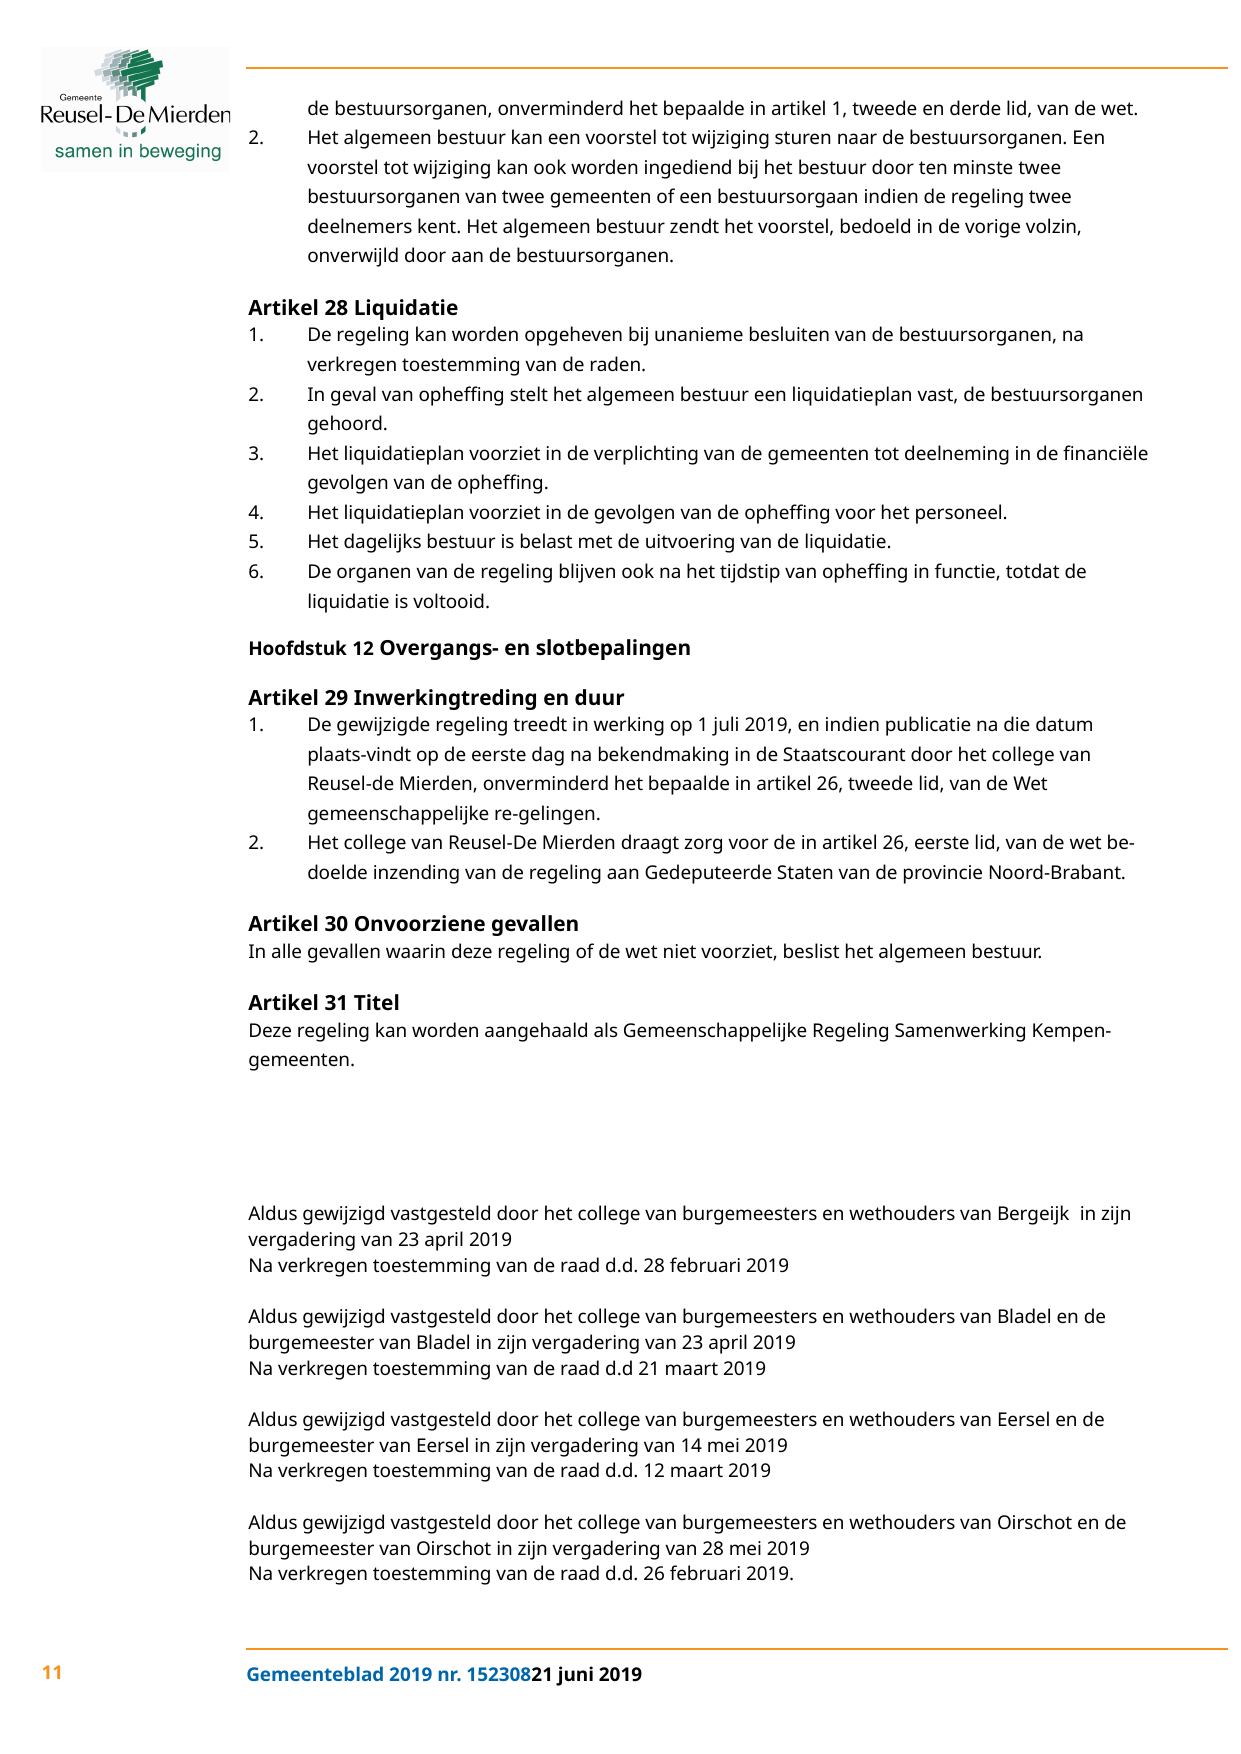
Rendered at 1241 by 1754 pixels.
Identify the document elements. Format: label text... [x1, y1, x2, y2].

text Na verkregen toestemming van de raad d.d. 26 februari 2019. [248, 1561, 1152, 1586]
text Deze regeling kan worden aangehaald als Gemeenschappelijke Regeling Samenwerking Kempen-gemeenten. [248, 1017, 1152, 1072]
list Het dagelijks bestuur is belast met de uitvoering van de liquidatie. [248, 529, 1152, 554]
text In alle gevallen waarin deze regeling of de wet niet voorziet, beslist het algemeen bestuur. [248, 938, 1152, 964]
text Artikel 31 Titel [248, 988, 1152, 1017]
picture [41, 47, 231, 172]
text Aldus gewijzigd vastgesteld door het college van burgemeesters en wethouders van Oirschot en de burgemeester van Oirschot in zijn vergadering van 28 mei 2019 [248, 1509, 1152, 1561]
text Aldus gewijzigd vastgesteld door het college van burgemeesters en wethouders van Eersel en de burgemeester van Eersel in zijn vergadering van 14 mei 2019 [248, 1406, 1152, 1458]
text Aldus gewijzigd vastgesteld door het college van burgemeesters en wethouders van Bladel en de burgemeester van Bladel in zijn vergadering van 23 april 2019 [248, 1303, 1152, 1355]
text Hoofdstuk 12 Overgangs- en slotbepalingen [248, 633, 1152, 662]
text Na verkregen toestemming van de raad d.d. 28 februari 2019 [248, 1252, 1152, 1278]
list Het algemeen bestuur kan een voorstel tot wijziging sturen naar de bestuursorganen. Een voorstel tot wijziging kan ook worden ingediend bij het bestuur door ten minste twee bestuursorganen van twee gemeenten of een bestuursorgaan indien de regeling twee deelnemers kent. Het algemeen bestuur zendt het voorstel, bedoeld in de vorige volzin, onverwijld door aan de bestuursorganen. [248, 124, 1152, 268]
text Artikel 29 Inwerkingtreding en duur [248, 683, 1152, 711]
list Het liquidatieplan voorziet in de verplichting van de gemeenten tot deelneming in de financiële gevolgen van de opheffing. [248, 440, 1152, 495]
text Artikel 28 Liquidatie [248, 293, 1152, 322]
list De organen van de regeling blijven ook na het tijdstip van opheffing in functie, totdat de liquidatie is voltooid. [248, 558, 1152, 613]
text Na verkregen toestemming van de raad d.d. 12 maart 2019 [248, 1458, 1152, 1483]
text Na verkregen toestemming van de raad d.d 21 maart 2019 [248, 1355, 1152, 1381]
text Aldus gewijzigd vastgesteld door het college van burgemeesters en wethouders van Bergeijk in zijn vergadering van 23 april 2019 [248, 1200, 1152, 1252]
list In geval van opheffing stelt het algemeen bestuur een liquidatieplan vast, de bestuursorganen gehoord. [248, 381, 1152, 436]
list Het college van Reusel-De Mierden draagt zorg voor de in artikel 26, eerste lid, van de wet be-doelde inzending van de regeling aan Gedeputeerde Staten van de provincie Noord-Brabant. [248, 829, 1152, 885]
list De regeling kan worden opgeheven bij unanieme besluiten van de bestuursorganen, na verkregen toestemming van de raden. [248, 322, 1152, 377]
text Artikel 30 Onvoorziene gevallen [248, 909, 1152, 938]
list Het liquidatieplan voorziet in de gevolgen van de opheffing voor het personeel. [248, 499, 1152, 525]
list De gewijzigde regeling treedt in werking op 1 juli 2019, en indien publicatie na die datum plaats-vindt op de eerste dag na bekendmaking in de Staatscourant door het college van Reusel-de Mierden, onverminderd het bepaalde in artikel 26, tweede lid, van de Wet gemeenschappelijke re-gelingen. [248, 711, 1152, 826]
list de bestuursorganen, onverminderd het bepaalde in artikel 1, tweede en derde lid, van de wet. [248, 95, 1152, 121]
